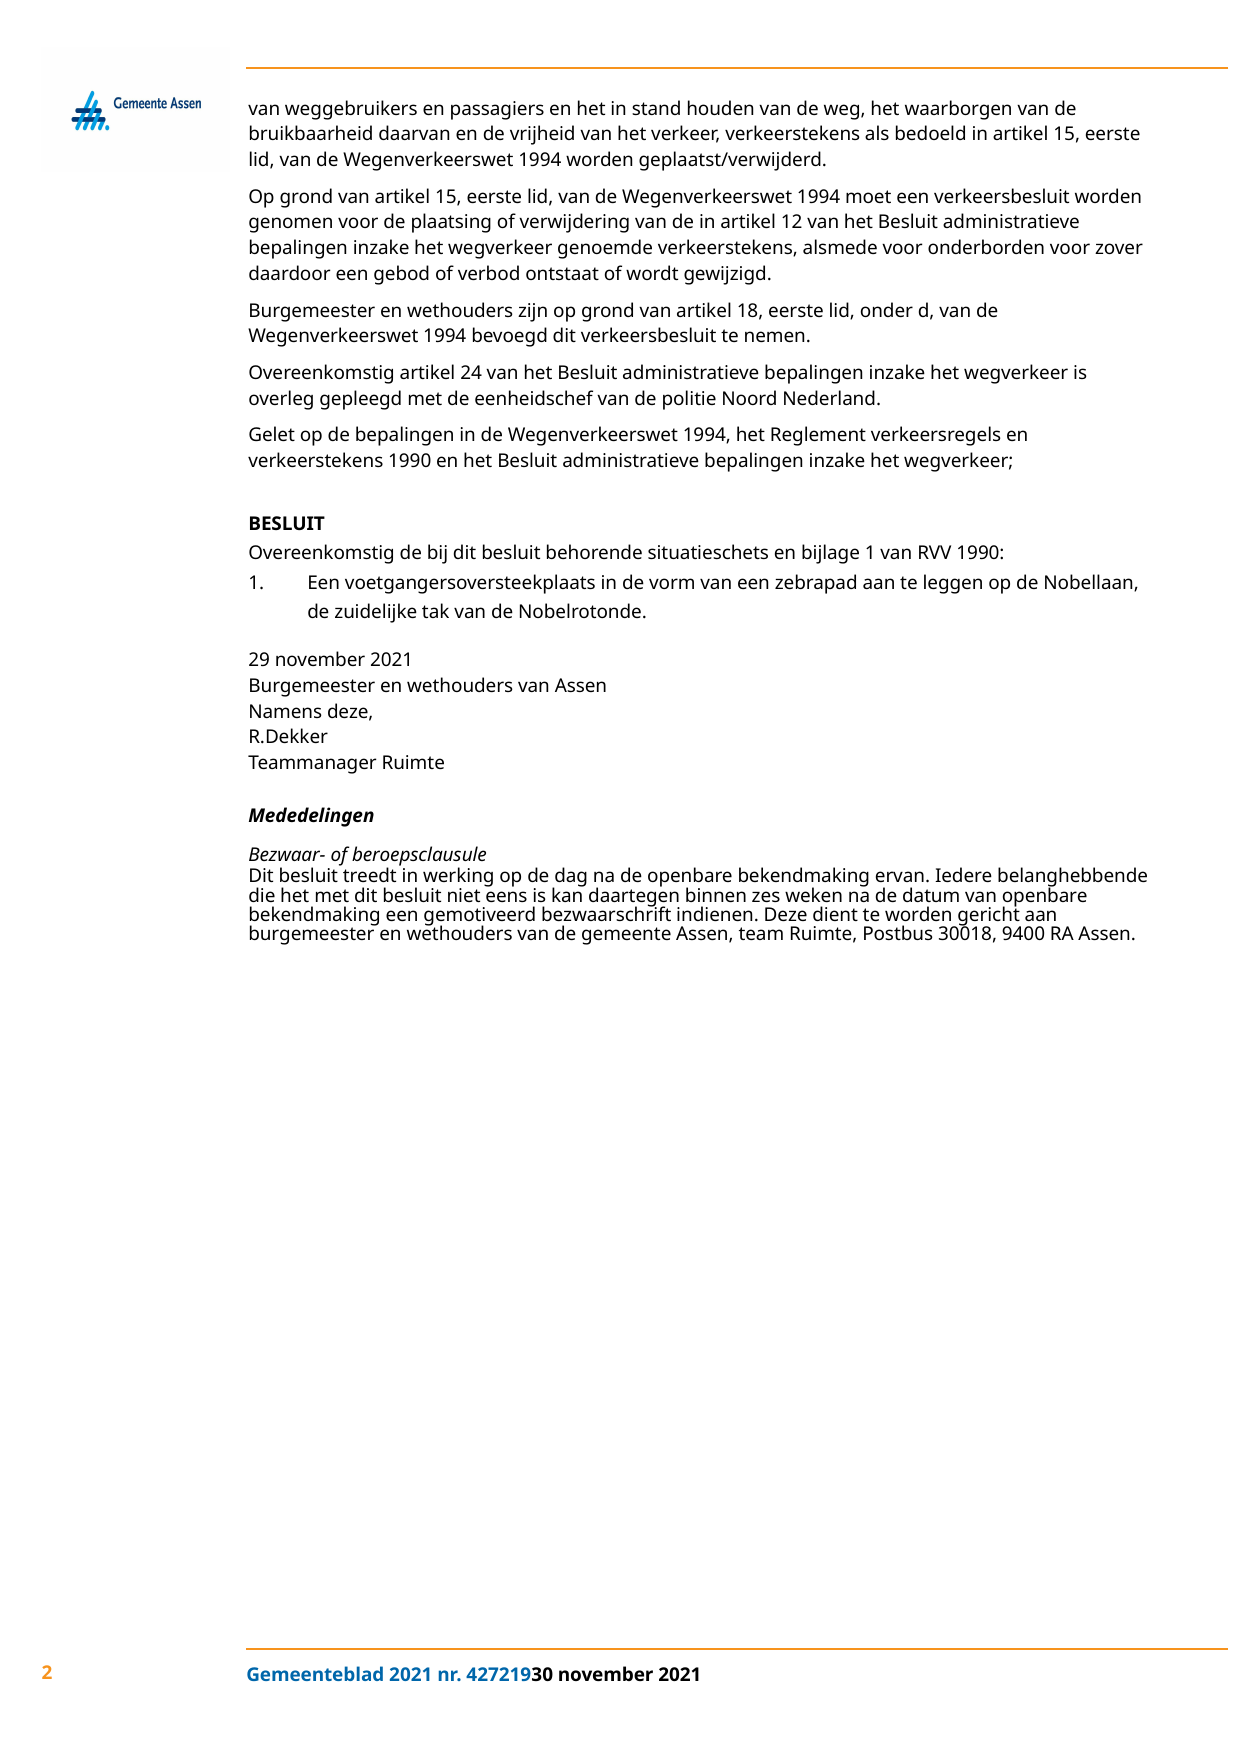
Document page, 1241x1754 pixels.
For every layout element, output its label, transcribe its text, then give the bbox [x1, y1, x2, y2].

text Namens deze, [248, 698, 1152, 724]
text Bezwaar- of beroepsclausule [248, 842, 1152, 867]
picture [41, 47, 231, 172]
text 29 november 2021 [248, 647, 1152, 672]
text BESLUIT [248, 510, 1152, 536]
text Mededelingen [248, 802, 1152, 828]
text R.Dekker [248, 724, 1152, 749]
text van weggebruikers en passagiers en het in stand houden van de weg, het waarborgen van de bruikbaarheid daarvan en de vrijheid van het verkeer, verkeerstekens als bedoeld in artikel 15, eerste lid, van de Wegenverkeerswet 1994 worden geplaatst/verwijderd. [248, 95, 1152, 172]
text Gelet op de bepalingen in de Wegenverkeerswet 1994, het Reglement verkeersregels en verkeerstekens 1990 en het Besluit administratieve bepalingen inzake het wegverkeer; [248, 422, 1152, 473]
text Teammanager Ruimte [248, 749, 1152, 775]
text Burgemeester en wethouders zijn op grond van artikel 18, eerste lid, onder d, van de Wegenverkeerswet 1994 bevoegd dit verkeersbesluit te nemen. [248, 297, 1152, 348]
text Op grond van artikel 15, eerste lid, van de Wegenverkeerswet 1994 moet een verkeersbesluit worden genomen voor de plaatsing of verwijdering van de in artikel 12 van het Besluit administratieve bepalingen inzake het wegverkeer genoemde verkeerstekens, alsmede voor onderborden voor zover daardoor een gebod of verbod ontstaat of wordt gewijzigd. [248, 183, 1152, 286]
text Overeenkomstig artikel 24 van het Besluit administratieve bepalingen inzake het wegverkeer is overleg gepleegd met de eenheidschef van de politie Noord Nederland. [248, 359, 1152, 411]
text Overeenkomstig de bij dit besluit behorende situatieschets en bijlage 1 van RVV 1990: [248, 539, 1152, 565]
text Burgemeester en wethouders van Assen [248, 672, 1152, 698]
text Dit besluit treedt in werking op de dag na de openbare bekendmaking ervan. Iedere belanghebbende die het met dit besluit niet eens is kan daartegen binnen zes weken na de datum van openbare bekendmaking een gemotiveerd bezwaarschrift indienen. Deze dient te worden gericht aan burgemeester en wethouders van de gemeente Assen, team Ruimte, Postbus 30018, 9400 RA Assen. [248, 867, 1152, 944]
list Een voetgangersoversteekplaats in de vorm van een zebrapad aan te leggen op de Nobellaan, de zuidelijke tak van de Nobelrotonde. [248, 569, 1152, 624]
